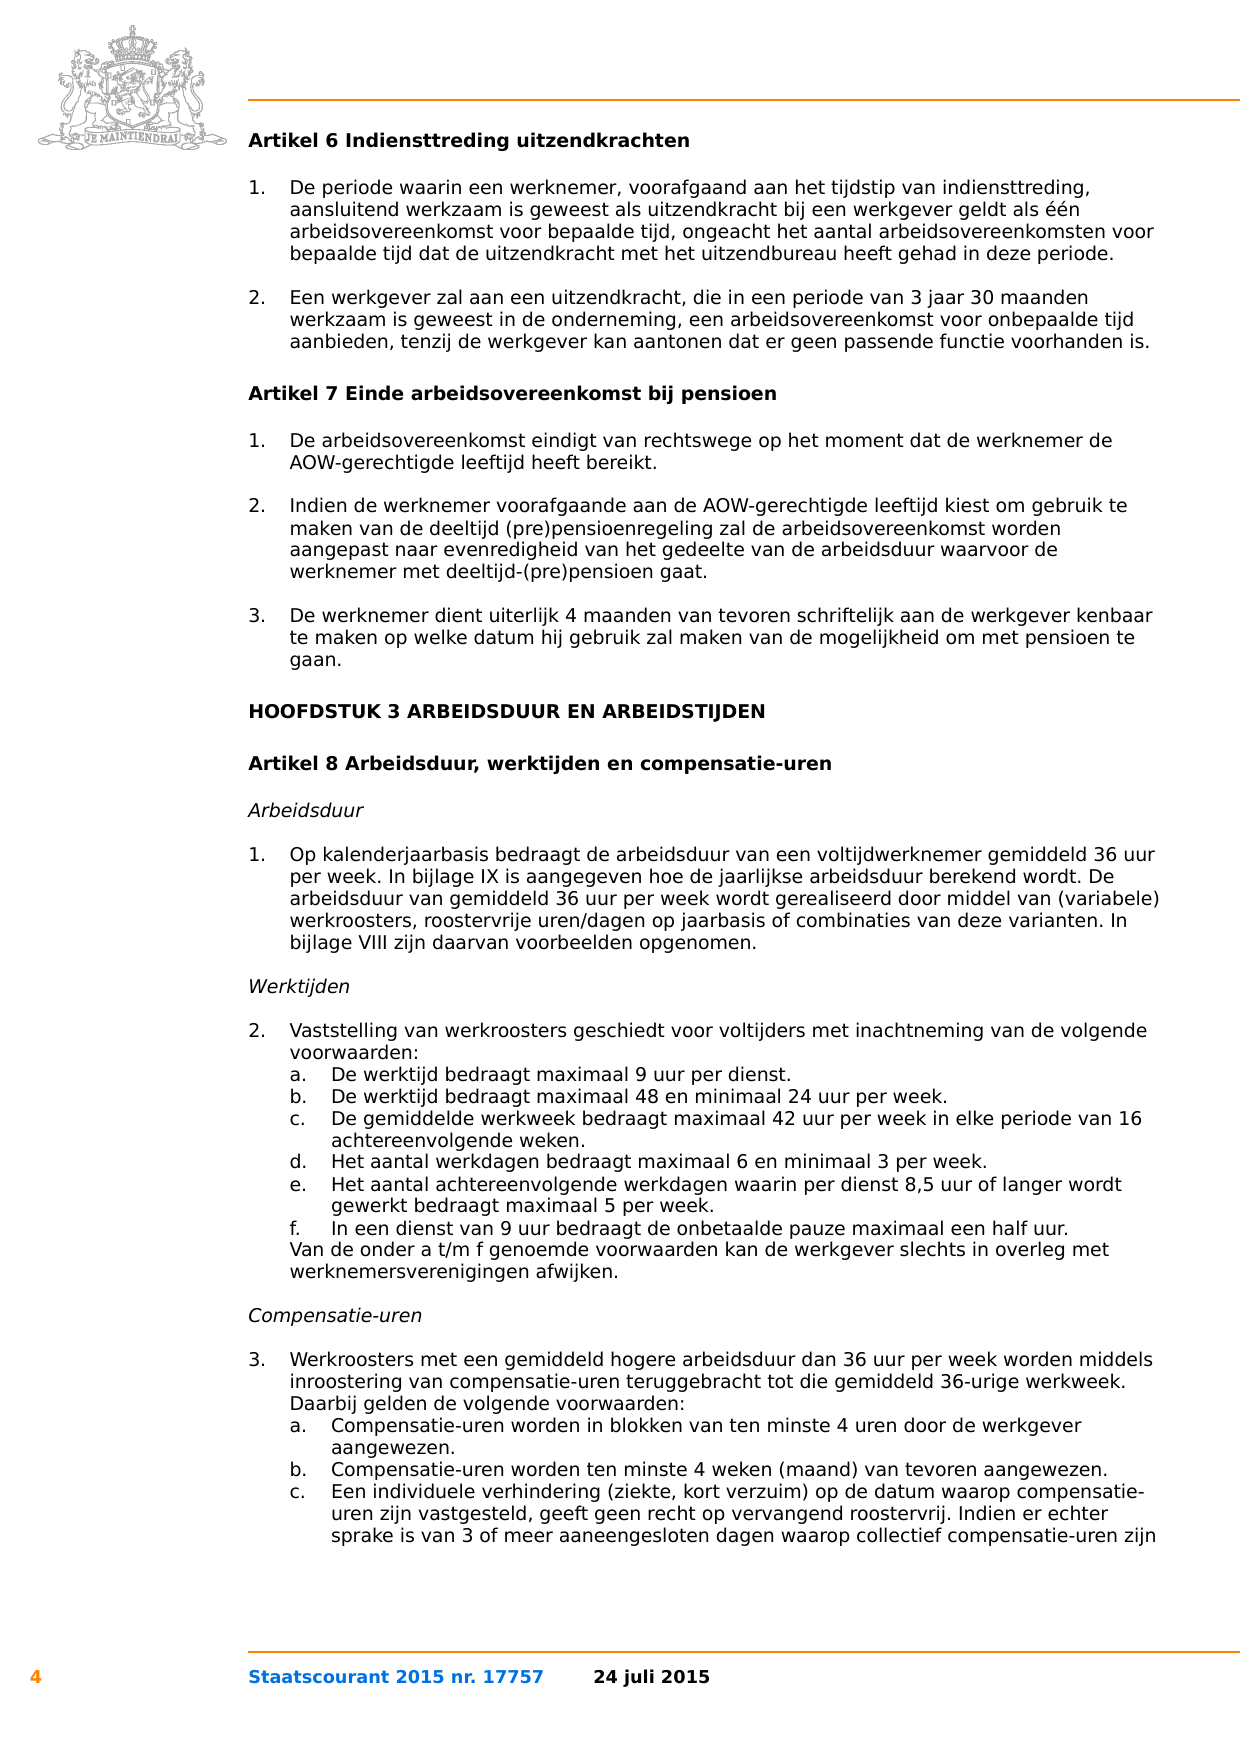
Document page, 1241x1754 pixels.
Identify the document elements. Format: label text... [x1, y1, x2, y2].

text 1. De arbeidsovereenkomst eindigt van rechtswege op het moment dat de werknemer de AOW-gerechtigde leeftijd heeft bereikt. [248, 429, 1163, 473]
text 3. Werkroosters met een gemiddeld hogere arbeidsduur dan 36 uur per week worden middels inroostering van compensatie-uren teruggebracht tot die gemiddeld 36-urige werkweek. Daarbij gelden de volgende voorwaarden: [248, 1349, 1163, 1415]
text c. Een individuele verhindering (ziekte, kort verzuim) op de datum waarop compensatie-uren zijn vastgesteld, geeft geen recht op vervangend roostervrij. Indien er echter sprake is van 3 of meer aaneengesloten dagen waarop collectief compensatie-uren zijn [289, 1481, 1163, 1547]
text 2. Indien de werknemer voorafgaande aan de AOW-gerechtigde leeftijd kiest om gebruik te maken van de deeltijd (pre)pensioenregeling zal de arbeidsovereenkomst worden aangepast naar evenredigheid van het gedeelte van de arbeidsduur waarvoor de werknemer met deeltijd-(pre)pensioen gaat. [248, 495, 1163, 583]
subtitle Artikel 7 Einde arbeidsovereenkomst bij pensioen [248, 383, 1163, 404]
text b. De werktijd bedraagt maximaal 48 en minimaal 24 uur per week. [289, 1086, 1163, 1107]
text e. Het aantal achtereenvolgende werkdagen waarin per dienst 8,5 uur of langer wordt gewerkt bedraagt maximaal 5 per week. [289, 1173, 1163, 1217]
text b. Compensatie-uren worden ten minste 4 weken (maand) van tevoren aangewezen. [289, 1459, 1163, 1481]
text 3. De werknemer dient uiterlijk 4 maanden van tevoren schriftelijk aan de werkgever kenbaar te maken op welke datum hij gebruik zal maken van de mogelijkheid om met pensioen te gaan. [248, 605, 1163, 671]
subtitle Compensatie-uren [248, 1305, 1163, 1327]
subtitle Arbeidsduur [248, 800, 1163, 822]
subtitle Artikel 6 Indiensttreding uitzendkrachten [248, 130, 1163, 152]
text a. De werktijd bedraagt maximaal 9 uur per dienst. [289, 1063, 1163, 1086]
subtitle Artikel 8 Arbeidsduur, werktijden en compensatie-uren [248, 753, 1163, 775]
text f. In een dienst van 9 uur bedraagt de onbetaalde pauze maximaal een half uur. [289, 1217, 1163, 1239]
text 2. Vaststelling van werkroosters geschiedt voor voltijders met inachtneming van de volgende voorwaarden: [248, 1019, 1163, 1063]
text Van de onder a t/m f genoemde voorwaarden kan de werkgever slechts in overleg met werknemersverenigingen afwijken. [289, 1239, 1163, 1283]
picture [38, 25, 227, 150]
text c. De gemiddelde werkweek bedraagt maximaal 42 uur per week in elke periode van 16 achtereenvolgende weken. [289, 1107, 1163, 1151]
text 1. De periode waarin een werknemer, voorafgaand aan het tijdstip van indiensttreding, aansluitend werkzaam is geweest als uitzendkracht bij een werkgever geldt als één arbeidsovereenkomst voor bepaalde tijd, ongeacht het aantal arbeidsovereenkomsten voor bepaalde tijd dat de uitzendkracht met het uitzendbureau heeft gehad in deze periode. [248, 177, 1163, 265]
text a. Compensatie-uren worden in blokken van ten minste 4 uren door de werkgever aangewezen. [289, 1415, 1163, 1459]
subtitle Werktijden [248, 976, 1163, 998]
text 2. Een werkgever zal aan een uitzendkracht, die in een periode van 3 jaar 30 maanden werkzaam is geweest in de onderneming, een arbeidsovereenkomst voor onbepaalde tijd aanbieden, tenzij de werkgever kan aantonen dat er geen passende functie voorhanden is. [248, 287, 1163, 353]
text d. Het aantal werkdagen bedraagt maximaal 6 en minimaal 3 per week. [289, 1151, 1163, 1173]
subtitle HOOFDSTUK 3 ARBEIDSDUUR EN ARBEIDSTIJDEN [248, 701, 1163, 723]
text 1. Op kalenderjaarbasis bedraagt de arbeidsduur van een voltijdwerknemer gemiddeld 36 uur per week. In bijlage IX is aangegeven hoe de jaarlijkse arbeidsduur berekend wordt. De arbeidsduur van gemiddeld 36 uur per week wordt gerealiseerd door middel van (variabele) werkroosters, roostervrije uren/dagen op jaarbasis of combinaties van deze varianten. In bijlage VIII zijn daarvan voorbeelden opgenomen. [248, 844, 1163, 954]
